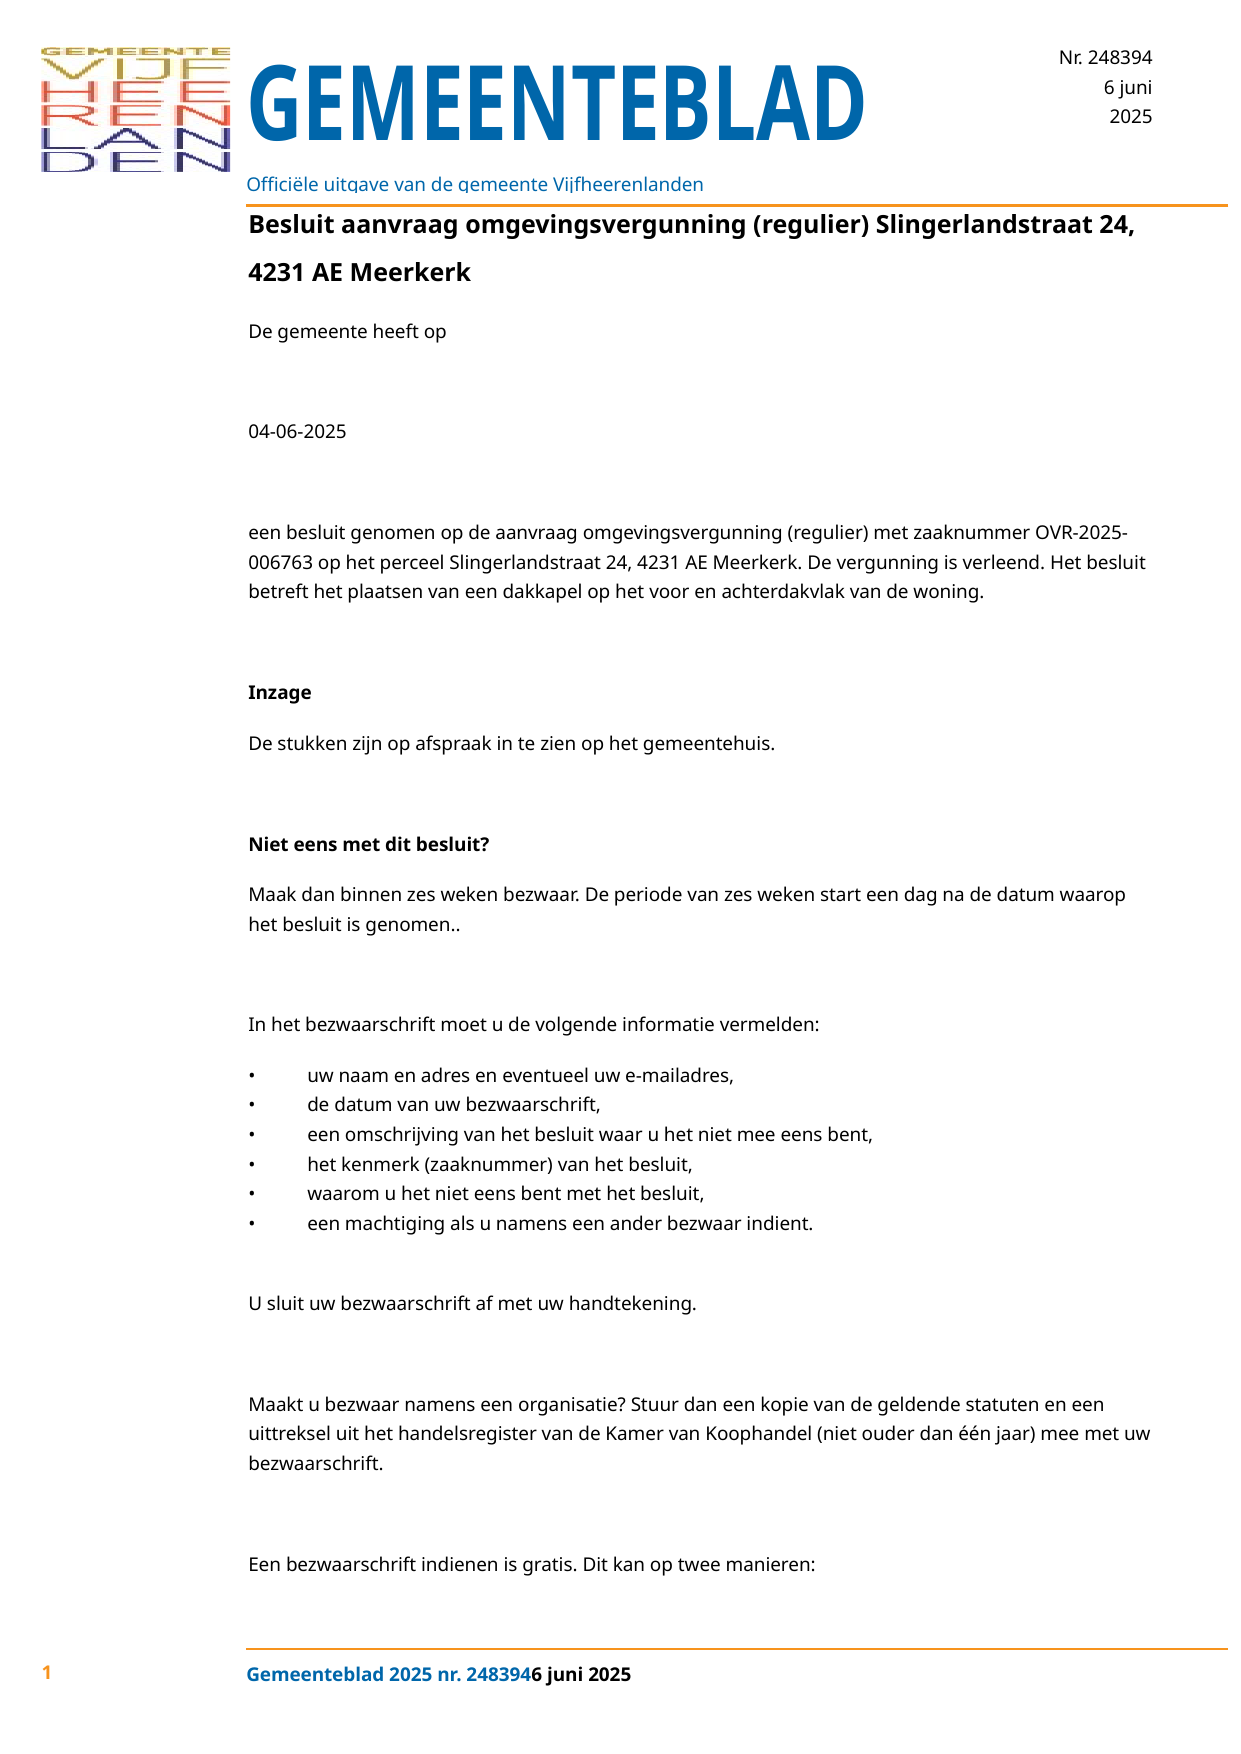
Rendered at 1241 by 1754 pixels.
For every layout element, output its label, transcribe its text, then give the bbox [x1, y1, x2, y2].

text Inzage [248, 679, 1152, 705]
picture [41, 47, 231, 172]
list het kenmerk (zaaknummer) van het besluit, [248, 1151, 1152, 1177]
text De stukken zijn op afspraak in te zien op het gemeentehuis. [248, 730, 1152, 756]
list een machtiging als u namens een ander bezwaar indient. [248, 1210, 1152, 1236]
text Een bezwaarschrift indienen is gratis. Dit kan op twee manieren: [248, 1551, 1152, 1577]
text In het bezwaarschrift moet u de volgende informatie vermelden: [248, 1012, 1152, 1037]
text De gemeente heeft op [248, 318, 1152, 344]
text Niet eens met dit besluit? [248, 831, 1152, 857]
text U sluit uw bezwaarschrift af met uw handtekening. [248, 1290, 1152, 1316]
list de datum van uw bezwaarschrift, [248, 1092, 1152, 1117]
text Maakt u bezwaar namens een organisatie? Stuur dan een kopie van de geldende statuten en een uittreksel uit het handelsregister van de Kamer van Koophandel (niet ouder dan één jaar) mee met uw bezwaarschrift. [248, 1391, 1152, 1476]
list uw naam en adres en eventueel uw e-mailadres, [248, 1062, 1152, 1088]
list een omschrijving van het besluit waar u het niet mee eens bent, [248, 1121, 1152, 1147]
text 04-06-2025 [248, 419, 1152, 444]
text Besluit aanvraag omgevingsvergunning (regulier) Slingerlandstraat 24, 4231 AE Meerkerk [248, 207, 1152, 288]
list waarom u het niet eens bent met het besluit, [248, 1180, 1152, 1206]
text Maak dan binnen zes weken bezwaar. De periode van zes weken start een dag na de datum waarop het besluit is genomen.. [248, 881, 1152, 937]
text een besluit genomen op de aanvraag omgevingsvergunning (regulier) met zaaknummer OVR-2025-006763 op het perceel Slingerlandstraat 24, 4231 AE Meerkerk. De vergunning is verleend. Het besluit betreft het plaatsen van een dakkapel op het voor en achterdakvlak van de woning. [248, 519, 1152, 604]
